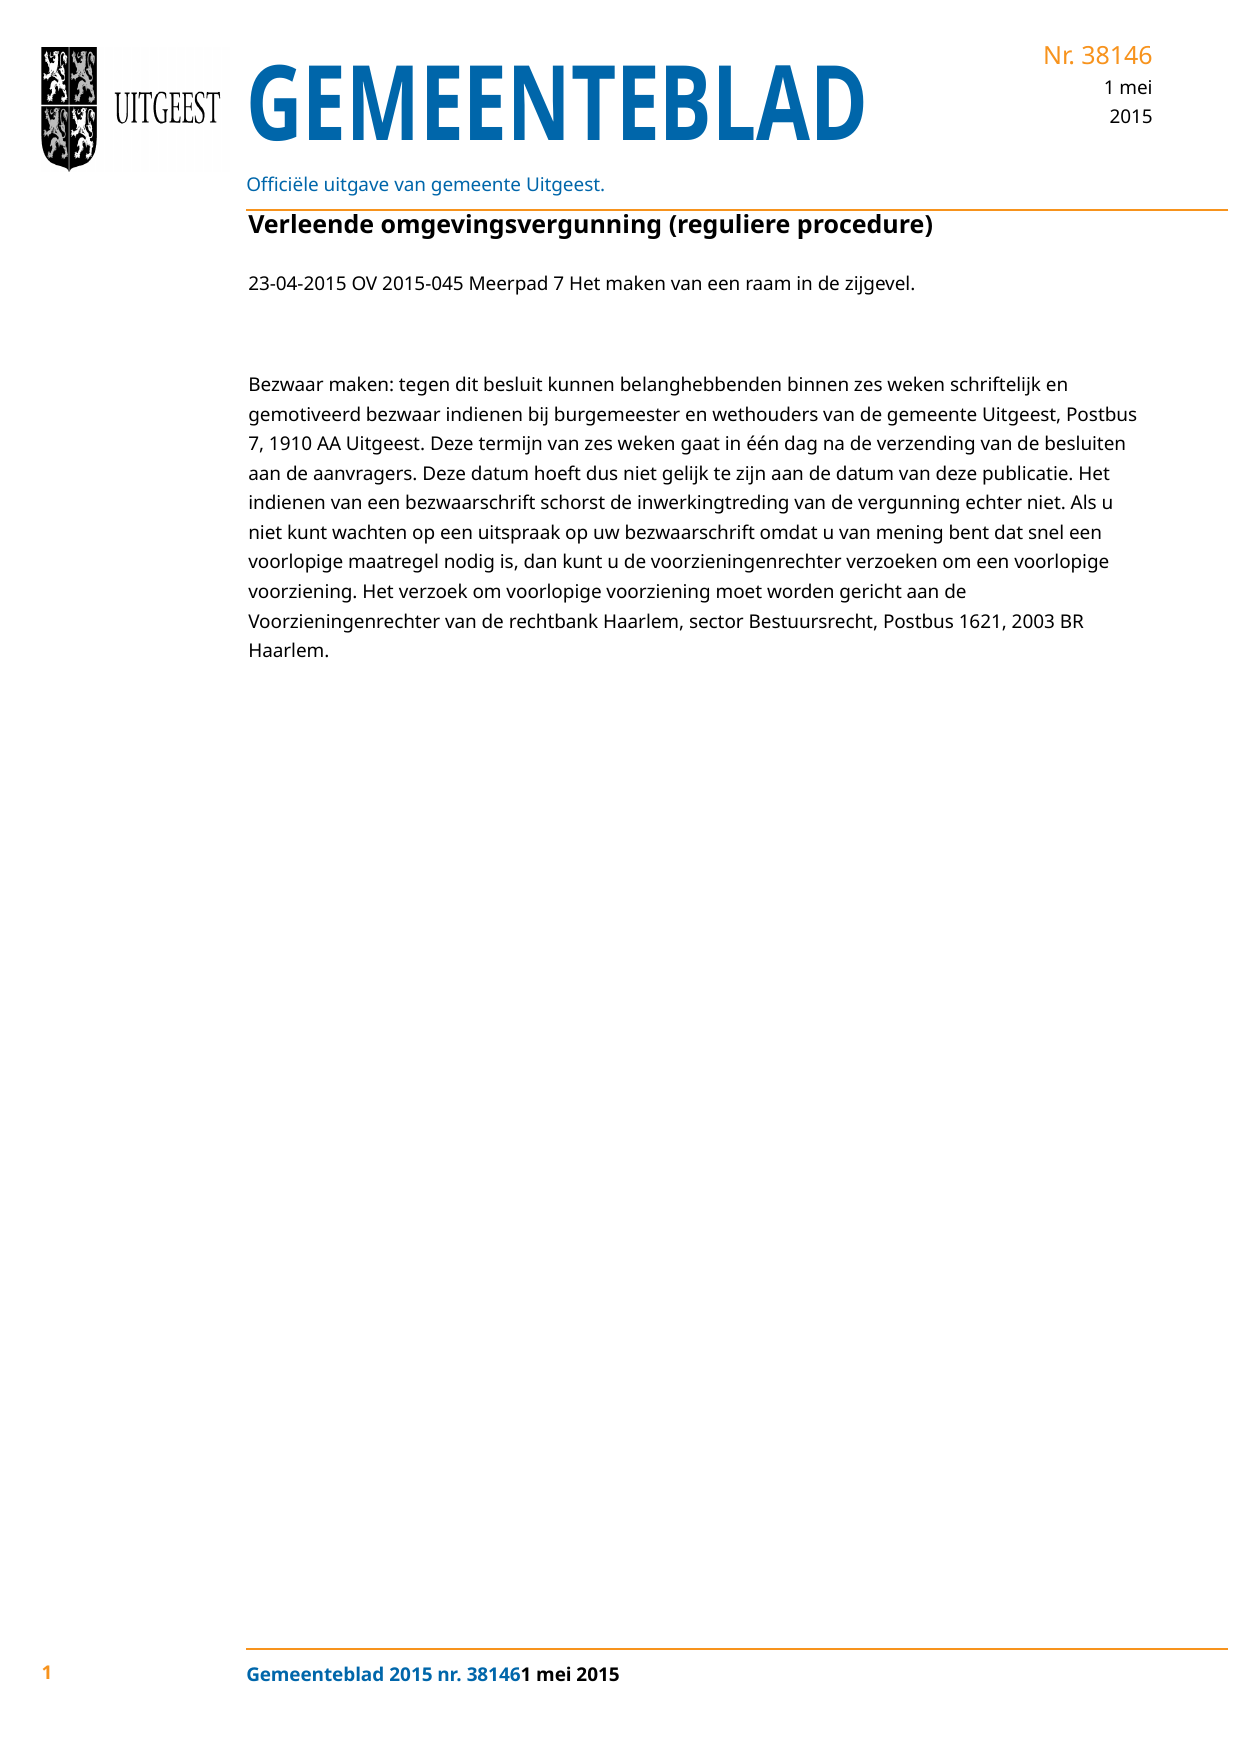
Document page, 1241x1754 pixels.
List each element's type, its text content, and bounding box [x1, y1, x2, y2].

picture [41, 47, 231, 172]
text 23-04-2015 OV 2015-045 Meerpad 7 Het maken van een raam in de zijgevel. [248, 270, 1152, 296]
text Verleende omgevingsvergunning (reguliere procedure) [248, 211, 1152, 241]
text Bezwaar maken: tegen dit besluit kunnen belanghebbenden binnen zes weken schriftelijk en gemotiveerd bezwaar indienen bij burgemeester en wethouders van de gemeente Uitgeest, Postbus 7, 1910 AA Uitgeest. Deze termijn van zes weken gaat in één dag na de verzending van de besluiten aan de aanvragers. Deze datum hoeft dus niet gelijk te zijn aan de datum van deze publicatie. Het indienen van een bezwaarschrift schorst de inwerkingtreding van de vergunning echter niet. Als u niet kunt wachten op een uitspraak op uw bezwaarschrift omdat u van mening bent dat snel een voorlopige maatregel nodig is, dan kunt u de voorzieningenrechter verzoeken om een voorlopige voorziening. Het verzoek om voorlopige voorziening moet worden gericht aan de Voorzieningenrechter van de rechtbank Haarlem, sector Bestuursrecht, Postbus 1621, 2003 BR Haarlem. [248, 371, 1152, 663]
